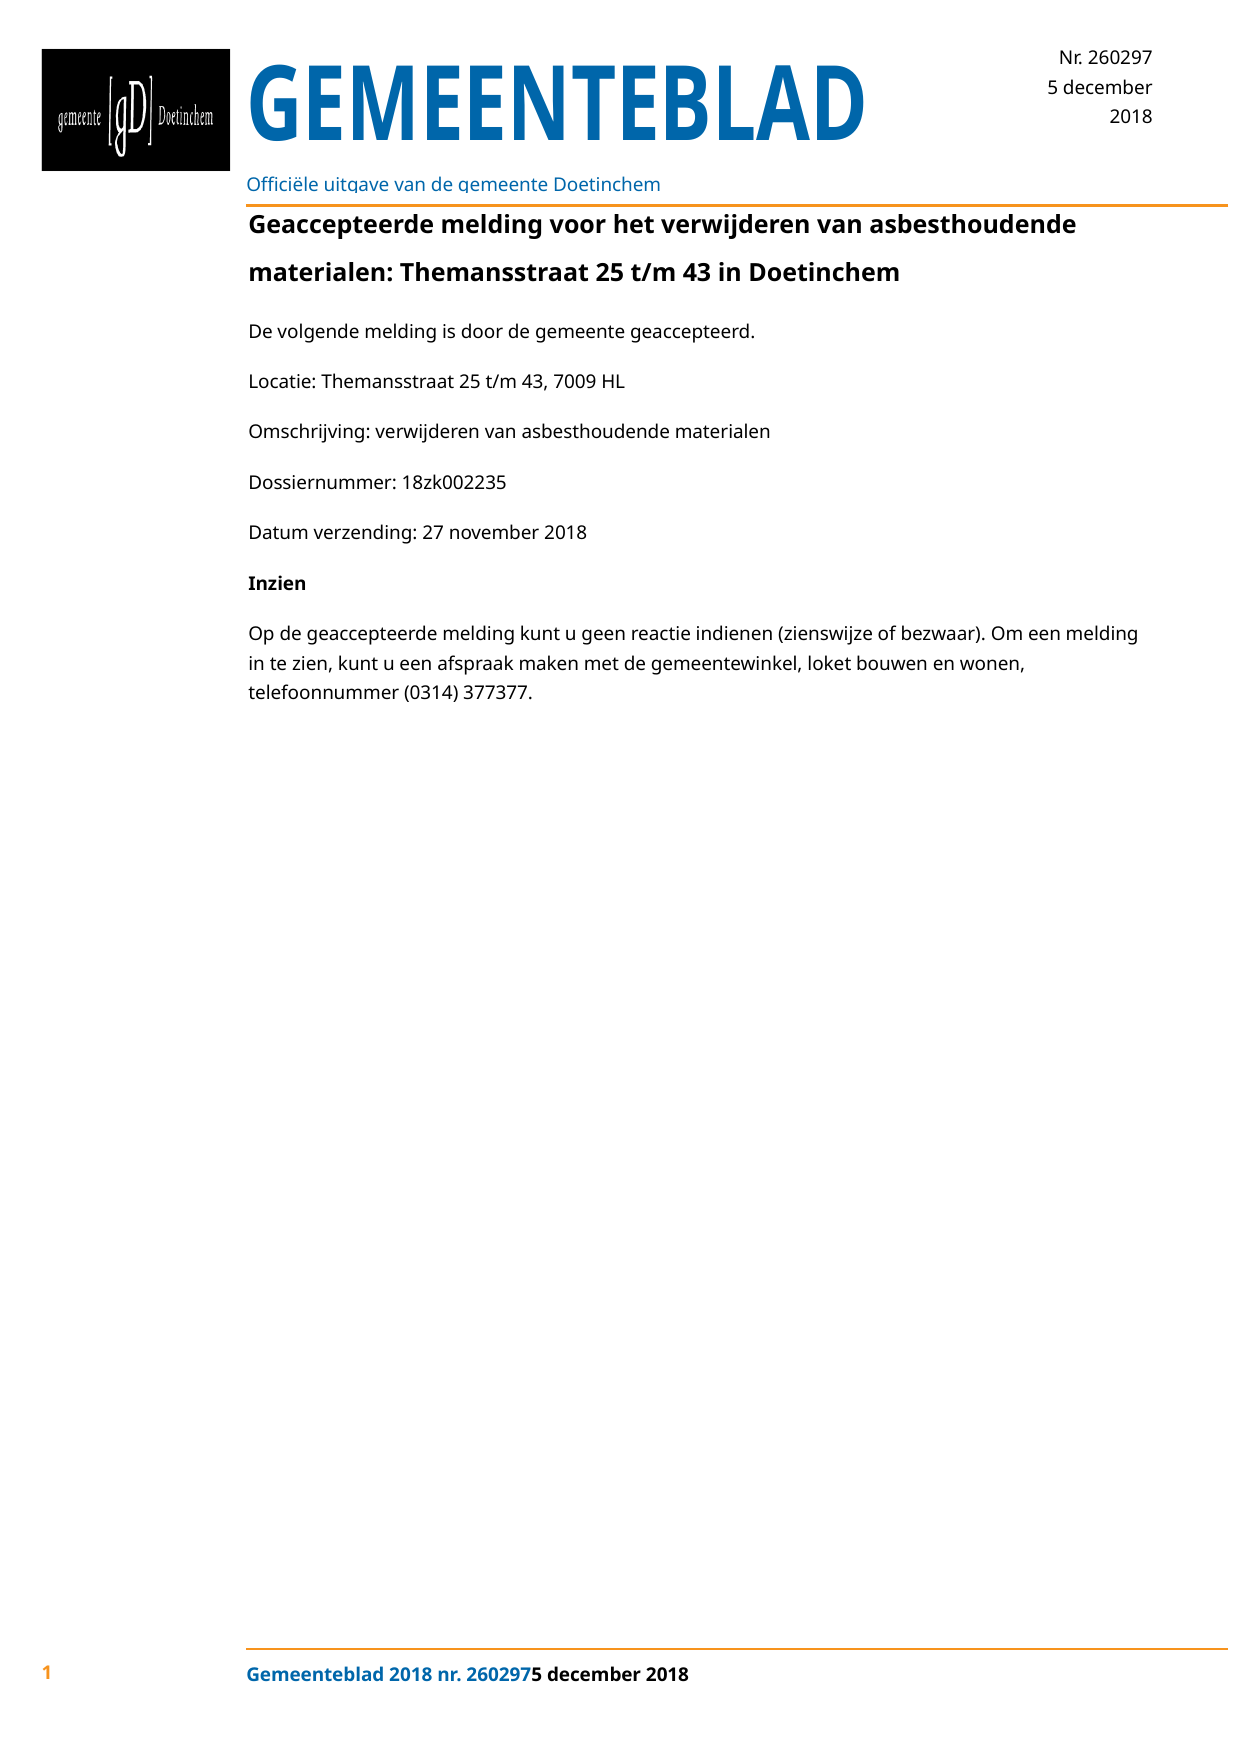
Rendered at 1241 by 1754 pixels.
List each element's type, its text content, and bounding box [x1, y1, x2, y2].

text De volgende melding is door de gemeente geaccepteerd. [248, 318, 1152, 344]
text Datum verzending: 27 november 2018 [248, 519, 1152, 545]
picture [41, 47, 231, 172]
text Geaccepteerde melding voor het verwijderen van asbesthoudende materialen: Themansstraat 25 t/m 43 in Doetinchem [248, 207, 1152, 288]
text Omschrijving: verwijderen van asbesthoudende materialen [248, 419, 1152, 444]
text Inzien [248, 570, 1152, 596]
text Locatie: Themansstraat 25 t/m 43, 7009 HL [248, 368, 1152, 394]
text Op de geaccepteerde melding kunt u geen reactie indienen (zienswijze of bezwaar). Om een melding in te zien, kunt u een afspraak maken met de gemeentewinkel, loket bouwen en wonen, telefoonnummer (0314) 377377. [248, 620, 1152, 705]
text Dossiernummer: 18zk002235 [248, 469, 1152, 495]
